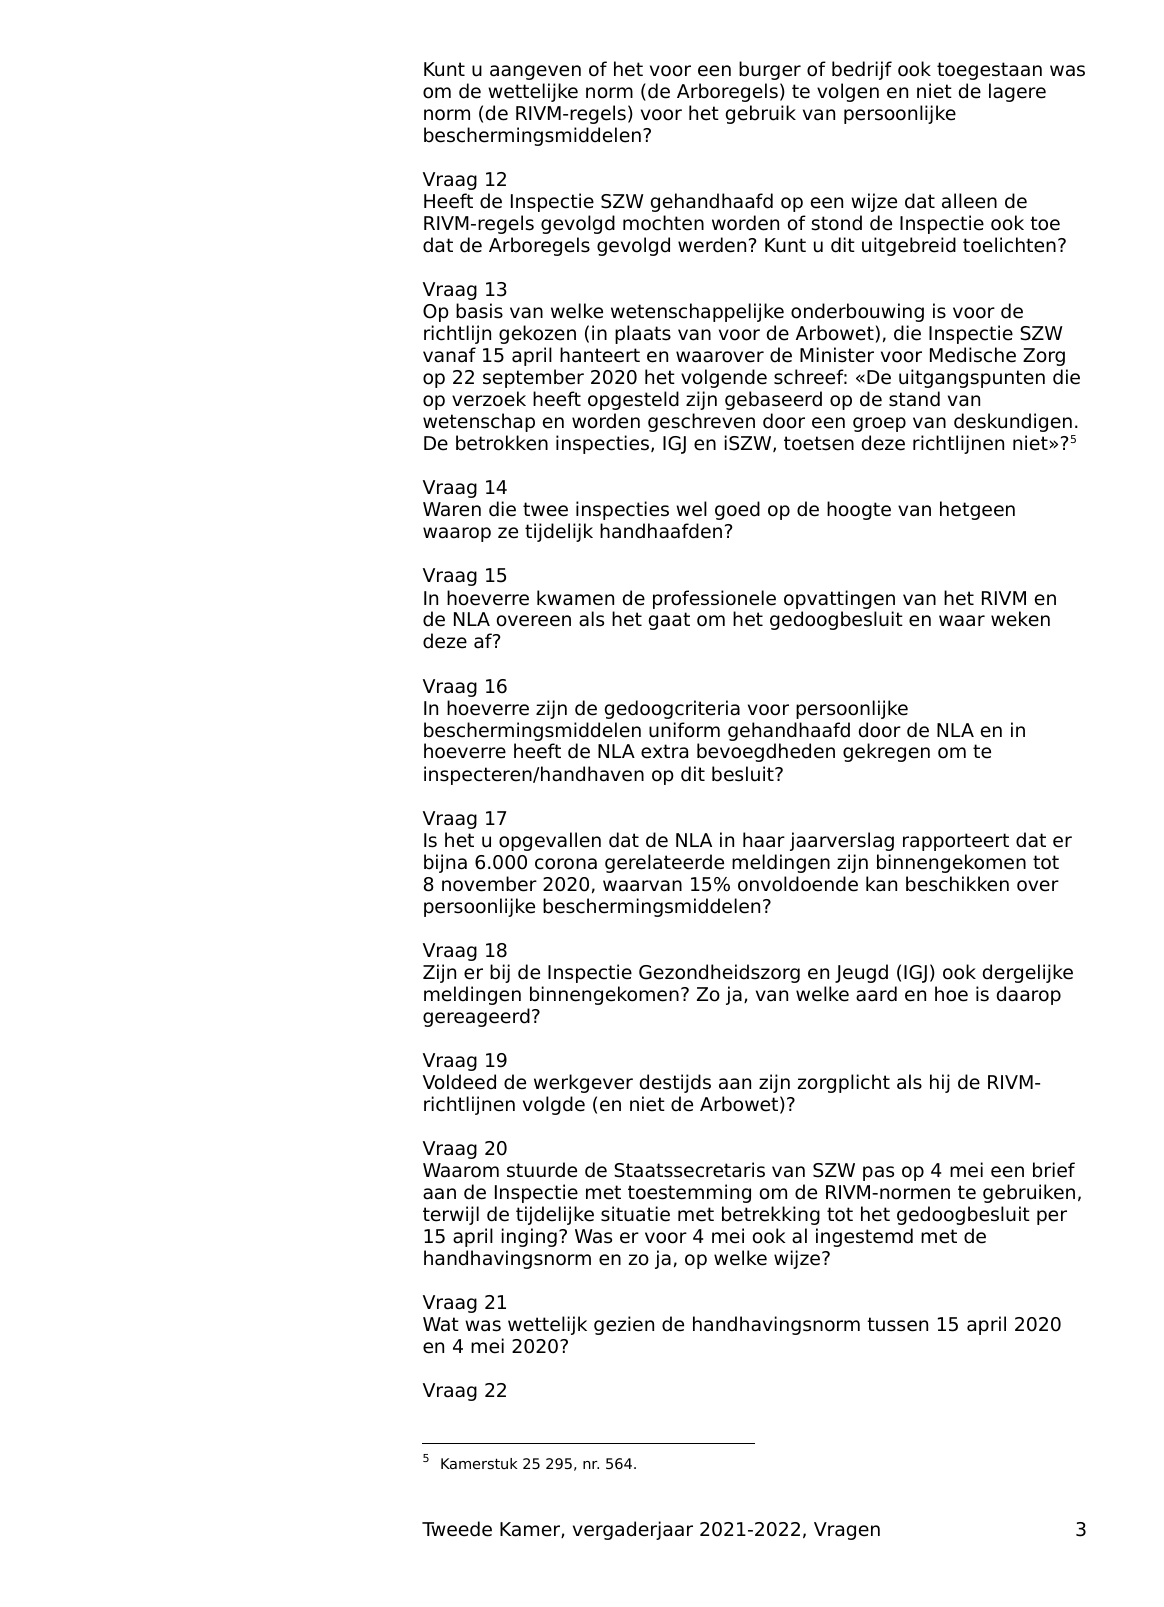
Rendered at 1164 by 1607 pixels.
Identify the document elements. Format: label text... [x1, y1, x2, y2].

text In hoeverre kwamen de professionele opvattingen van het RIVM en de NLA overeen als het gaat om het gedoogbesluit en waar weken deze af? [422, 587, 1087, 653]
text Vraag 17 [422, 808, 1087, 829]
text Vraag 15 [422, 565, 1087, 587]
text Wat was wettelijk gezien de handhavingsnorm tussen 15 april 2020 en 4 mei 2020? [422, 1314, 1087, 1358]
text Vraag 13 [422, 279, 1087, 301]
text Waarom stuurde de Staatssecretaris van SZW pas op 4 mei een brief aan de Inspectie met toestemming om de RIVM-normen te gebruiken, terwijl de tijdelijke situatie met betrekking tot het gedoogbesluit per 15 april inging? Was er voor 4 mei ook al ingestemd met de handhavingsnorm en zo ja, op welke wijze? [422, 1160, 1087, 1270]
text Kunt u aangeven of het voor een burger of bedrijf ook toegestaan was om de wettelijke norm (de Arboregels) te volgen en niet de lagere norm (de RIVM-regels) voor het gebruik van persoonlijke beschermingsmiddelen? [422, 59, 1087, 147]
text Heeft de Inspectie SZW gehandhaafd op een wijze dat alleen de RIVM-regels gevolgd mochten worden of stond de Inspectie ook toe dat de Arboregels gevolgd werden? Kunt u dit uitgebreid toelichten? [422, 191, 1087, 257]
text In hoeverre zijn de gedoogcriteria voor persoonlijke beschermingsmiddelen uniform gehandhaafd door de NLA en in hoeverre heeft de NLA extra bevoegdheden gekregen om te inspecteren/handhaven op dit besluit? [422, 697, 1087, 785]
text Vraag 14 [422, 477, 1087, 499]
text Vraag 16 [422, 676, 1087, 697]
text Vraag 12 [422, 169, 1087, 191]
text Vraag 19 [422, 1050, 1087, 1072]
text Is het u opgevallen dat de NLA in haar jaarverslag rapporteert dat er bijna 6.000 corona gerelateerde meldingen zijn binnengekomen tot 8 november 2020, waarvan 15% onvoldoende kan beschikken over persoonlijke beschermingsmiddelen? [422, 829, 1087, 917]
text Voldeed de werkgever destijds aan zijn zorgplicht als hij de RIVM-richtlijnen volgde (en niet de Arbowet)? [422, 1072, 1087, 1116]
text Kamerstuk 25 295, nr. 564. [422, 1452, 1087, 1474]
text Vraag 22 [422, 1380, 1087, 1402]
text Waren die twee inspecties wel goed op de hoogte van hetgeen waarop ze tijdelijk handhaafden? [422, 499, 1087, 543]
text Vraag 20 [422, 1138, 1087, 1160]
text Vraag 18 [422, 940, 1087, 962]
text Op basis van welke wetenschappelijke onderbouwing is voor de richtlijn gekozen (in plaats van voor de Arbowet), die Inspectie SZW vanaf 15 april hanteert en waarover de Minister voor Medische Zorg op 22 september 2020 het volgende schreef: «De uitgangspunten die op verzoek heeft opgesteld zijn gebaseerd op de stand van wetenschap en worden geschreven door een groep van deskundigen. De betrokken inspecties, IGJ en iSZW, toetsen deze richtlijnen niet»? [422, 301, 1087, 455]
text Vraag 21 [422, 1292, 1087, 1314]
text Zijn er bij de Inspectie Gezondheidszorg en Jeugd (IGJ) ook dergelijke meldingen binnengekomen? Zo ja, van welke aard en hoe is daarop gereageerd? [422, 962, 1087, 1028]
